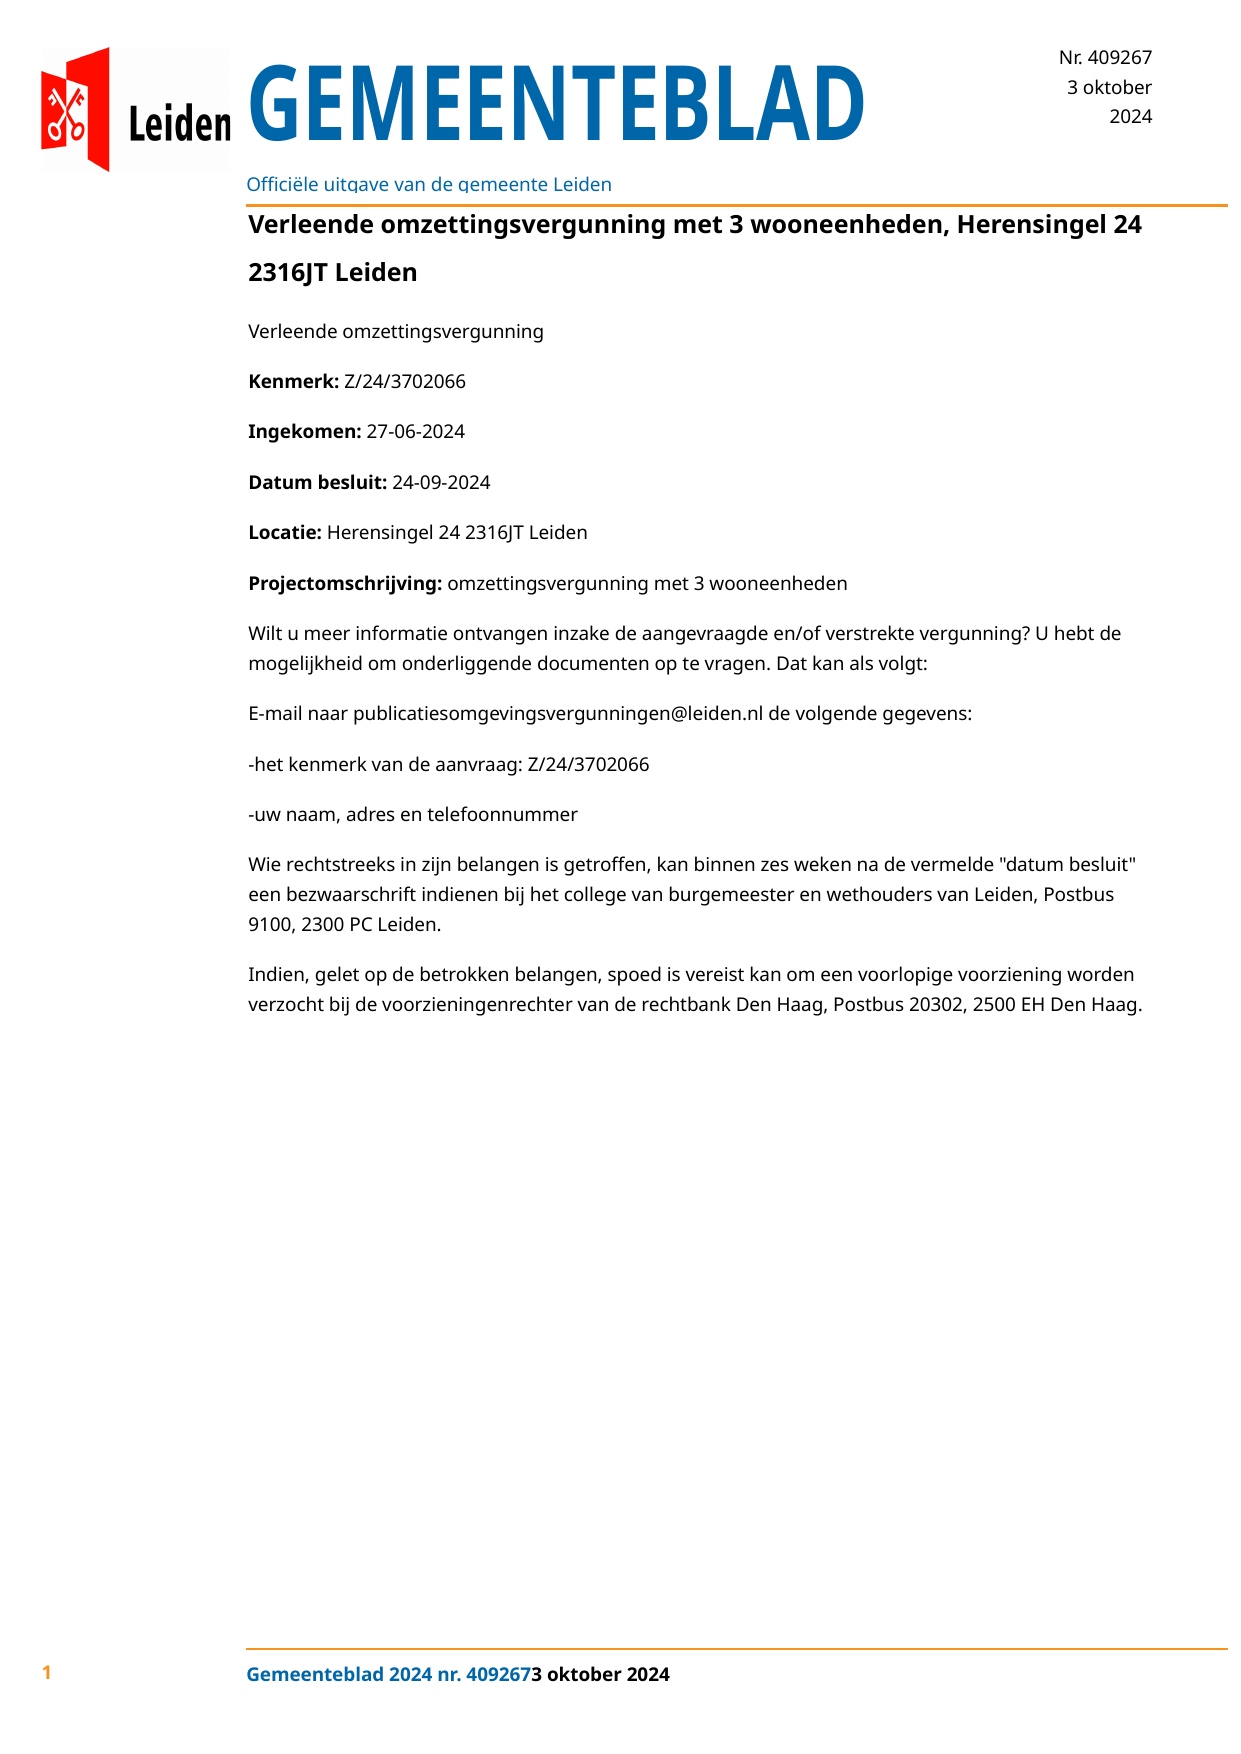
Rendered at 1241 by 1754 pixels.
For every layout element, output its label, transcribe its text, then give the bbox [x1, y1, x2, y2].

picture [41, 47, 231, 172]
text Datum besluit: 24-09-2024 [248, 469, 1152, 495]
text Kenmerk: Z/24/3702066 [248, 368, 1152, 394]
text Ingekomen: 27-06-2024 [248, 419, 1152, 444]
text -uw naam, adres en telefoonnummer [248, 801, 1152, 827]
text Verleende omzettingsvergunning met 3 wooneenheden, Herensingel 24 2316JT Leiden [248, 207, 1152, 288]
text E-mail naar publicatiesomgevingsvergunningen@leiden.nl de volgende gegevens: [248, 700, 1152, 726]
text Verleende omzettingsvergunning [248, 318, 1152, 344]
text Wie rechtstreeks in zijn belangen is getroffen, kan binnen zes weken na de vermelde "datum besluit" een bezwaarschrift indienen bij het college van burgemeester en wethouders van Leiden, Postbus 9100, 2300 PC Leiden. [248, 852, 1152, 937]
text Locatie: Herensingel 24 2316JT Leiden [248, 519, 1152, 545]
text Wilt u meer informatie ontvangen inzake de aangevraagde en/of verstrekte vergunning? U hebt de mogelijkheid om onderliggende documenten op te vragen. Dat kan als volgt: [248, 620, 1152, 676]
text -het kenmerk van de aanvraag: Z/24/3702066 [248, 751, 1152, 777]
text Indien, gelet op de betrokken belangen, spoed is vereist kan om een voorlopige voorziening worden verzocht bij de voorzieningenrechter van de rechtbank Den Haag, Postbus 20302, 2500 EH Den Haag. [248, 961, 1152, 1017]
text Projectomschrijving: omzettingsvergunning met 3 wooneenheden [248, 570, 1152, 596]
